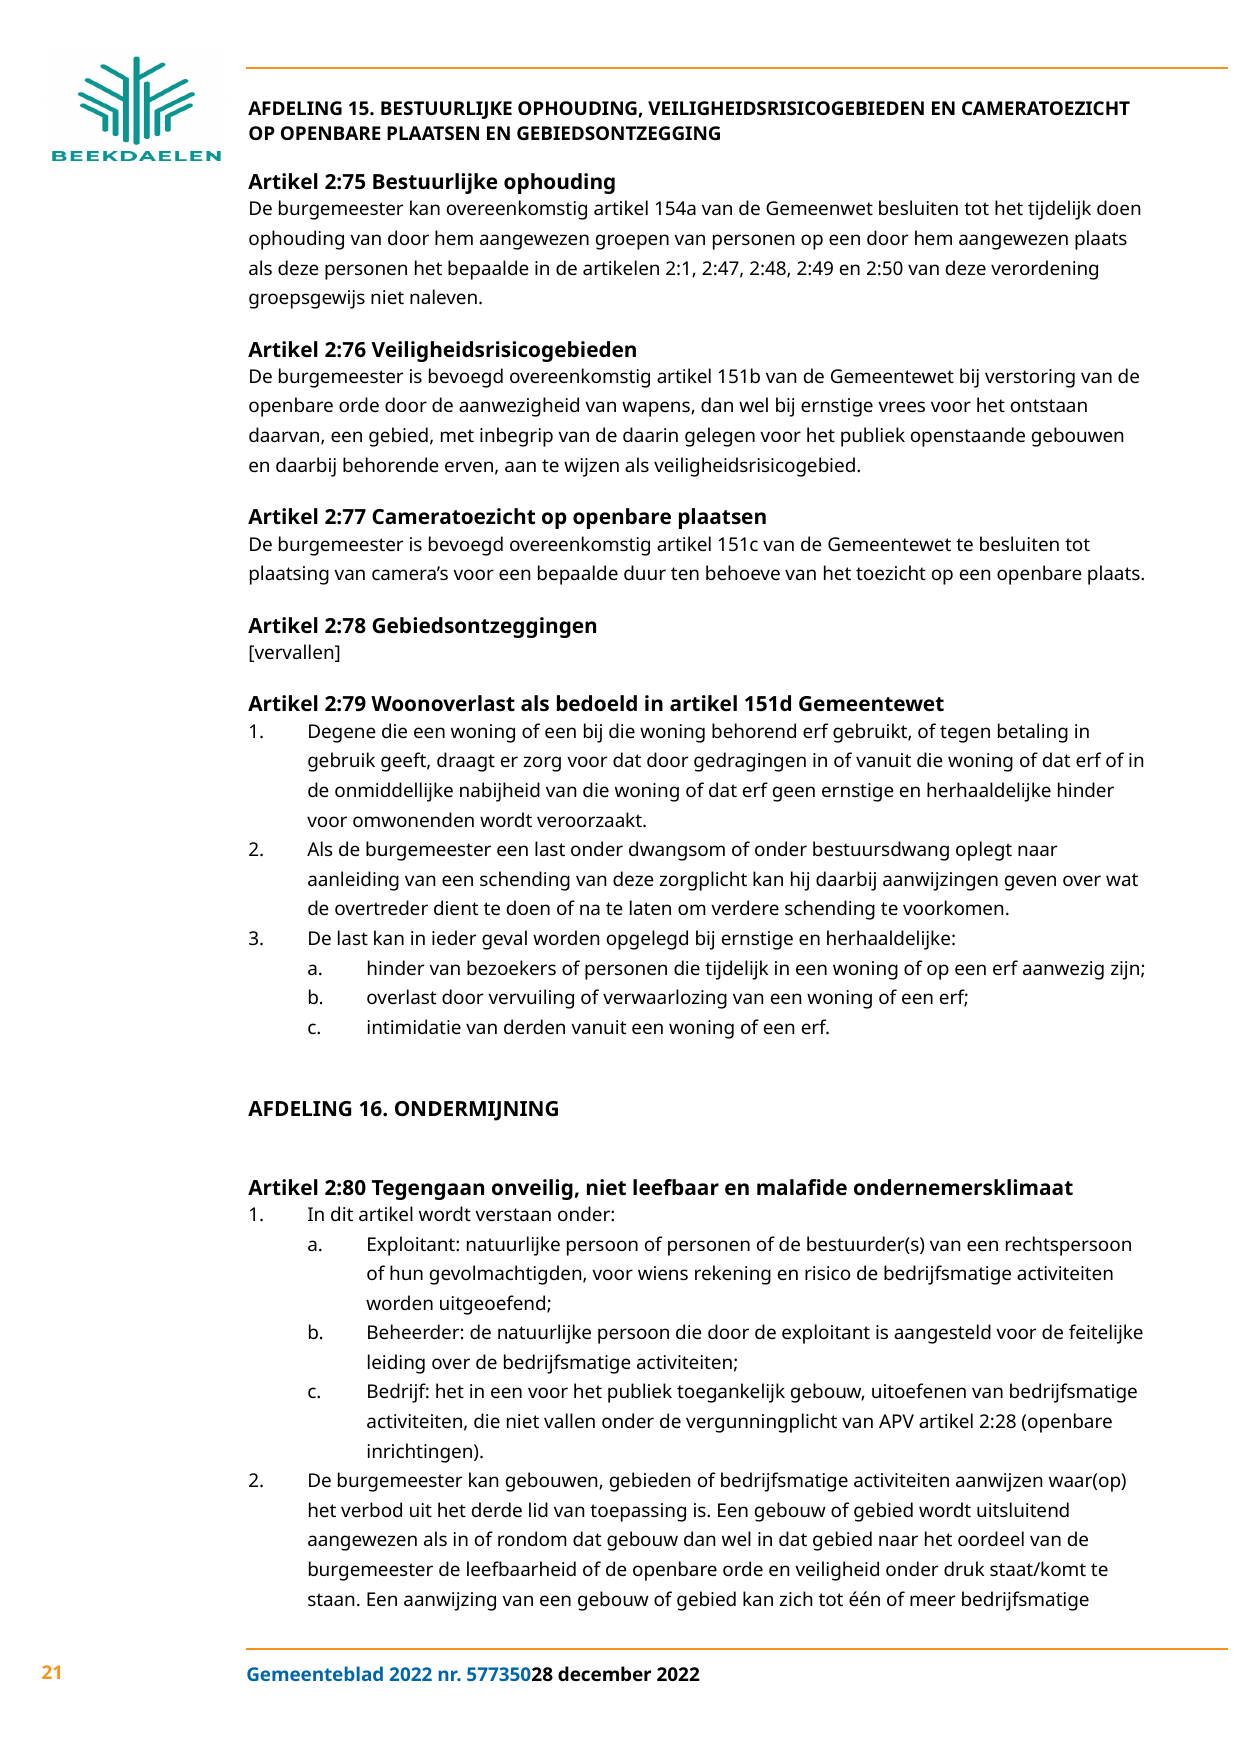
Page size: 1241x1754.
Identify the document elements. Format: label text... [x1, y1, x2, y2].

text Artikel 2:80 Tegengaan onveilig, niet leefbaar en malafide ondernemersklimaat [248, 1173, 1152, 1201]
list Beheerder: de natuurlijke persoon die door de exploitant is aangesteld voor de feitelijke leiding over de bedrijfsmatige activiteiten; [307, 1319, 1152, 1375]
list hinder van bezoekers of personen die tijdelijk in een woning of op een erf aanwezig zijn; [307, 955, 1152, 980]
text De burgemeester kan overeenkomstig artikel 154a van de Gemeenwet besluiten tot het tijdelijk doen ophouding van door hem aangewezen groepen van personen op een door hem aangewezen plaats als deze personen het bepaalde in de artikelen 2:1, 2:47, 2:48, 2:49 en 2:50 van deze verordening groepsgewijs niet naleven. [248, 196, 1152, 310]
text Artikel 2:76 Veiligheidsrisicogebieden [248, 335, 1152, 363]
list In dit artikel wordt verstaan onder: [248, 1201, 1152, 1227]
text Artikel 2:77 Cameratoezicht op openbare plaatsen [248, 502, 1152, 531]
list overlast door vervuiling of verwaarlozing van een woning of een erf; [307, 984, 1152, 1010]
text Artikel 2:75 Bestuurlijke ophouding [248, 167, 1152, 196]
text Artikel 2:79 Woonoverlast als bedoeld in artikel 151d Gemeentewet [248, 689, 1152, 718]
list Exploitant: natuurlijke persoon of personen of de bestuurder(s) van een rechtspersoon of hun gevolmachtigden, voor wiens rekening en risico de bedrijfsmatige activiteiten worden uitgeoefend; [307, 1231, 1152, 1316]
text Artikel 2:78 Gebiedsontzeggingen [248, 611, 1152, 639]
list De last kan in ieder geval worden opgelegd bij ernstige en herhaaldelijke: [248, 925, 1152, 951]
list Degene die een woning of een bij die woning behorend erf gebruikt, of tegen betaling in gebruik geeft, draagt er zorg voor dat door gedragingen in of vanuit die woning of dat erf of in de onmiddellijke nabijheid van die woning of dat erf geen ernstige en herhaaldelijke hinder voor omwonenden wordt veroorzaakt. [248, 718, 1152, 832]
list intimidatie van derden vanuit een woning of een erf. [307, 1014, 1152, 1039]
picture [41, 47, 231, 172]
list Bedrijf: het in een voor het publiek toegankelijk gebouw, uitoefenen van bedrijfsmatige activiteiten, die niet vallen onder de vergunningplicht van APV artikel 2:28 (openbare inrichtingen). [307, 1379, 1152, 1463]
text AFDELING 15. BESTUURLIJKE OPHOUDING, VEILIGHEIDSRISICOGEBIEDEN EN CAMERATOEZICHT OP OPENBARE PLAATSEN EN GEBIEDSONTZEGGING [248, 95, 1152, 146]
text [vervallen] [248, 639, 1152, 665]
list De burgemeester kan gebouwen, gebieden of bedrijfsmatige activiteiten aanwijzen waar(op) het verbod uit het derde lid van toepassing is. Een gebouw of gebied wordt uitsluitend aangewezen als in of rondom dat gebouw dan wel in dat gebied naar het oordeel van de burgemeester de leefbaarheid of de openbare orde en veiligheid onder druk staat/komt te staan. Een aanwijzing van een gebouw of gebied kan zich tot één of meer bedrijfsmatige [248, 1467, 1152, 1611]
text De burgemeester is bevoegd overeenkomstig artikel 151c van de Gemeentewet te besluiten tot plaatsing van camera’s voor een bepaalde duur ten behoeve van het toezicht op een openbare plaats. [248, 531, 1152, 586]
text De burgemeester is bevoegd overeenkomstig artikel 151b van de Gemeentewet bij verstoring van de openbare orde door de aanwezigheid van wapens, dan wel bij ernstige vrees voor het ontstaan daarvan, een gebied, met inbegrip van de daarin gelegen voor het publiek openstaande gebouwen en daarbij behorende erven, aan te wijzen als veiligheidsrisicogebied. [248, 363, 1152, 478]
list Als de burgemeester een last onder dwangsom of onder bestuursdwang oplegt naar aanleiding van een schending van deze zorgplicht kan hij daarbij aanwijzingen geven over wat de overtreder dient te doen of na te laten om verdere schending te voorkomen. [248, 836, 1152, 921]
text AFDELING 16. ONDERMIJNING [248, 1094, 1152, 1122]
